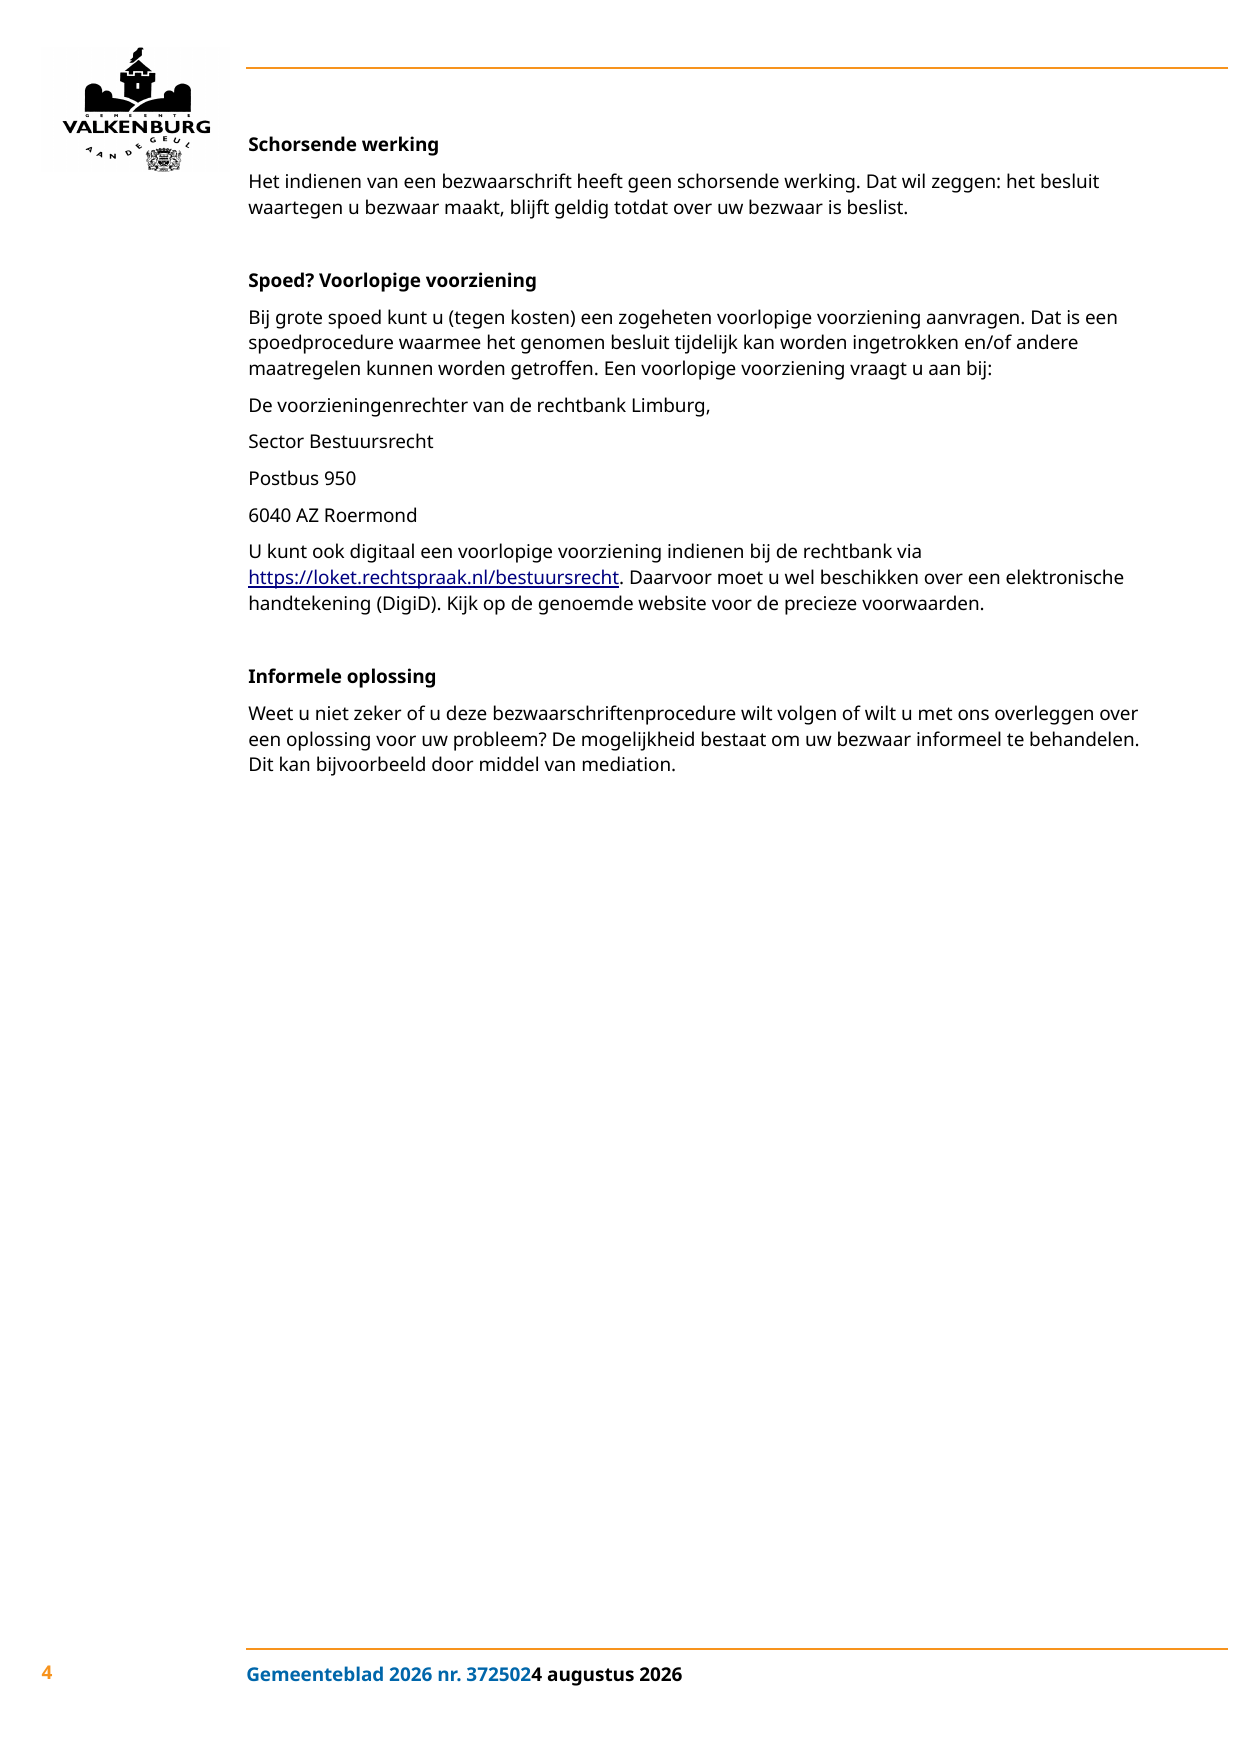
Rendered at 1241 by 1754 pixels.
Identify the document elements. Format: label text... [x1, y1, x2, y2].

text 6040 AZ Roermond [248, 502, 1152, 528]
text Informele oplossing [248, 663, 1152, 689]
text Bij grote spoed kunt u (tegen kosten) een zogeheten voorlopige voorziening aanvragen. Dat is een spoedprocedure waarmee het genomen besluit tijdelijk kan worden ingetrokken en/of andere maatregelen kunnen worden getroffen. Een voorlopige voorziening vraagt u aan bij: [248, 304, 1152, 381]
text Postbus 950 [248, 465, 1152, 491]
text Het indienen van een bezwaarschrift heeft geen schorsende werking. Dat wil zeggen: het besluit waartegen u bezwaar maakt, blijft geldig totdat over uw bezwaar is beslist. [248, 168, 1152, 219]
text De voorzieningenrechter van de rechtbank Limburg, [248, 392, 1152, 418]
text Weet u niet zeker of u deze bezwaarschriftenprocedure wilt volgen of wilt u met ons overleggen over een oplossing voor uw probleem? De mogelijkheid bestaat om uw bezwaar informeel te behandelen. Dit kan bijvoorbeeld door middel van mediation. [248, 700, 1152, 777]
text U kunt ook digitaal een voorlopige voorziening indienen bij de rechtbank via https://loket.rechtspraak.nl/bestuursrecht. Daarvoor moet u wel beschikken over een elektronische handtekening (DigiD). Kijk op de genoemde website voor de precieze voorwaarden. [248, 539, 1152, 616]
picture [41, 47, 231, 172]
text Schorsende werking [248, 131, 1152, 157]
text Spoed? Voorlopige voorziening [248, 267, 1152, 293]
text Sector Bestuursrecht [248, 429, 1152, 454]
